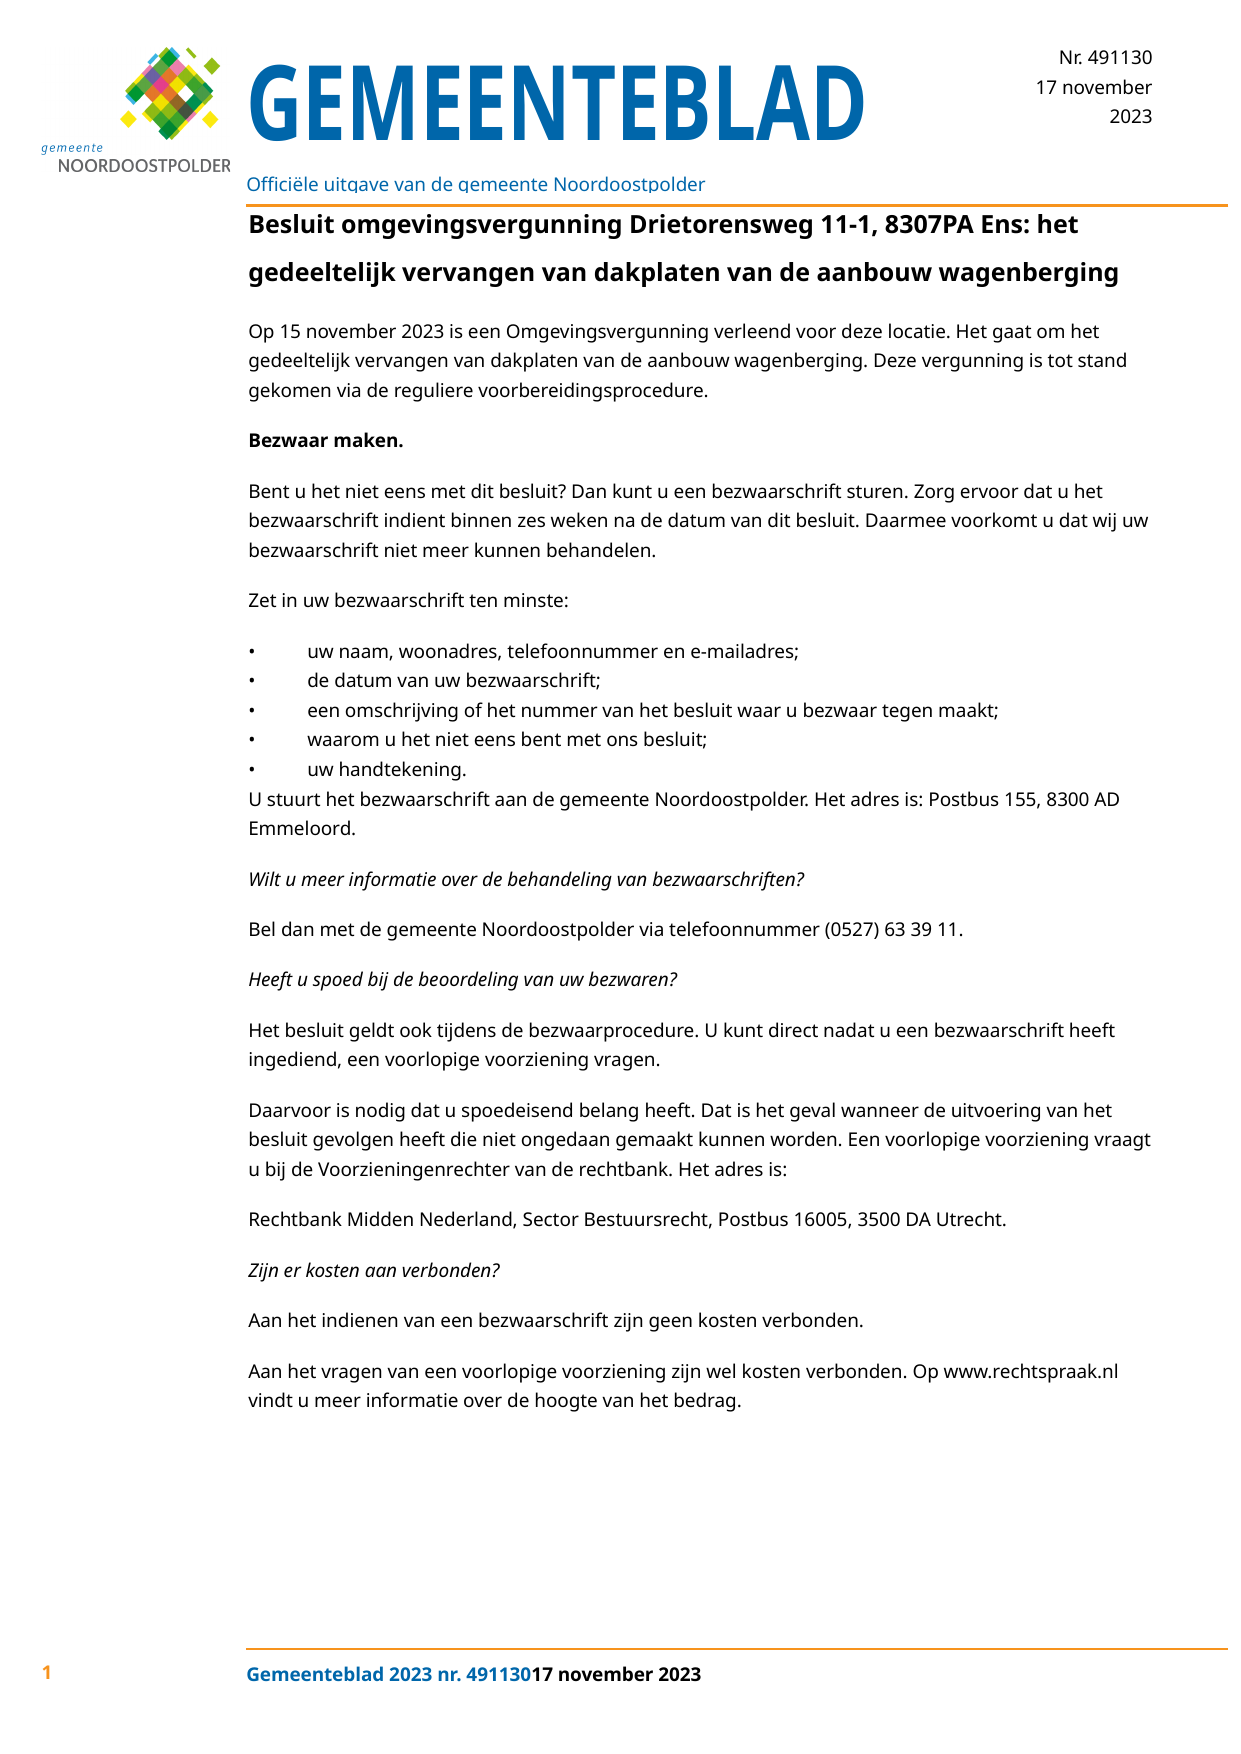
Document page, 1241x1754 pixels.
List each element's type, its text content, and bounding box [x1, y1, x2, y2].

text Heeft u spoed bij de beoordeling van uw bezwaren? [248, 967, 1152, 992]
text Rechtbank Midden Nederland, Sector Bestuursrecht, Postbus 16005, 3500 DA Utrecht. [248, 1207, 1152, 1232]
text U stuurt het bezwaarschrift aan de gemeente Noordoostpolder. Het adres is: Postbus 155, 8300 AD Emmeloord. [248, 786, 1152, 841]
text Bel dan met de gemeente Noordoostpolder via telefoonnummer (0527) 63 39 11. [248, 916, 1152, 942]
text Bezwaar maken. [248, 427, 1152, 453]
text Op 15 november 2023 is een Omgevingsvergunning verleend voor deze locatie. Het gaat om het gedeeltelijk vervangen van dakplaten van de aanbouw wagenberging. Deze vergunning is tot stand gekomen via de reguliere voorbereidingsprocedure. [248, 318, 1152, 403]
text Zet in uw bezwaarschrift ten minste: [248, 587, 1152, 613]
picture [41, 47, 231, 172]
text Besluit omgevingsvergunning Drietorensweg 11-1, 8307PA Ens: het gedeeltelijk vervangen van dakplaten van de aanbouw wagenberging [248, 207, 1152, 288]
text Daarvoor is nodig dat u spoedeisend belang heeft. Dat is het geval wanneer de uitvoering van het besluit gevolgen heeft die niet ongedaan gemaakt kunnen worden. Een voorlopige voorziening vraagt u bij de Voorzieningenrechter van de rechtbank. Het adres is: [248, 1097, 1152, 1182]
text Aan het indienen van een bezwaarschrift zijn geen kosten verbonden. [248, 1307, 1152, 1333]
text Het besluit geldt ook tijdens de bezwaarprocedure. U kunt direct nadat u een bezwaarschrift heeft ingediend, een voorlopige voorziening vragen. [248, 1017, 1152, 1072]
text Wilt u meer informatie over de behandeling van bezwaarschriften? [248, 866, 1152, 892]
text Zijn er kosten aan verbonden? [248, 1257, 1152, 1283]
text Aan het vragen van een voorlopige voorziening zijn wel kosten verbonden. Op www.rechtspraak.nl vindt u meer informatie over de hoogte van het bedrag. [248, 1358, 1152, 1413]
list de datum van uw bezwaarschrift; [248, 667, 1152, 693]
list een omschrijving of het nummer van het besluit waar u bezwaar tegen maakt; [248, 697, 1152, 723]
list waarom u het niet eens bent met ons besluit; [248, 727, 1152, 752]
list uw naam, woonadres, telefoonnummer en e-mailadres; [248, 638, 1152, 664]
list uw handtekening. [248, 756, 1152, 782]
text Bent u het niet eens met dit besluit? Dan kunt u een bezwaarschrift sturen. Zorg ervoor dat u het bezwaarschrift indient binnen zes weken na de datum van dit besluit. Daarmee voorkomt u dat wij uw bezwaarschrift niet meer kunnen behandelen. [248, 478, 1152, 563]
